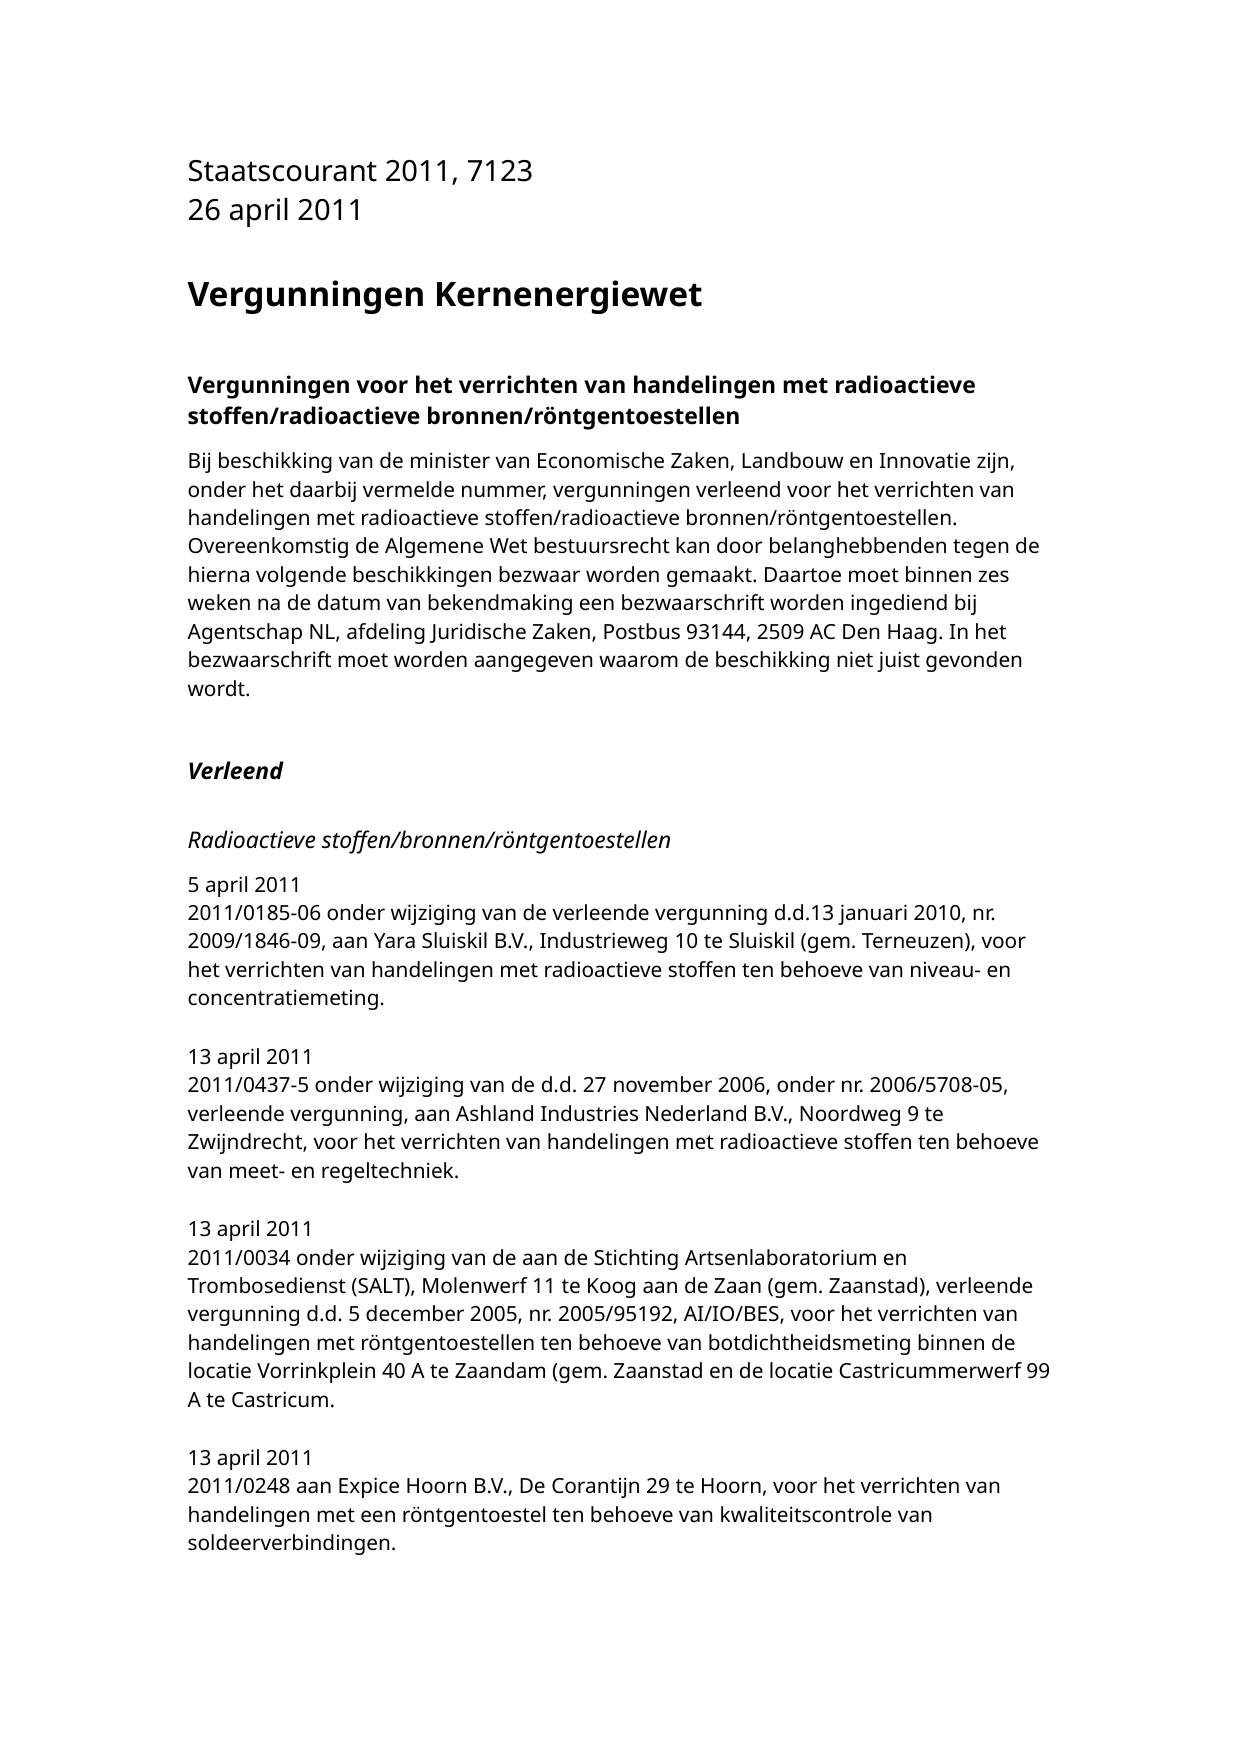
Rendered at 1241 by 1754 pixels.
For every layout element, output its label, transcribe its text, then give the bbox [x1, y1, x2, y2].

text 2011/0248 aan Expice Hoorn B.V., De Corantijn 29 te Hoorn, voor het verrichten van handelingen met een röntgentoestel ten behoeve van kwaliteitscontrole van soldeerverbindingen. [187, 1472, 1053, 1557]
text 2011/0437-5 onder wijziging van de d.d. 27 november 2006, onder nr. 2006/5708-05, verleende vergunning, aan Ashland Industries Nederland B.V., Noordweg 9 te Zwijndrecht, voor het verrichten van handelingen met radioactieve stoffen ten behoeve van meet- en regeltechniek. [187, 1070, 1053, 1184]
subtitle Vergunningen voor het verrichten van handelingen met radioactieve stoffen/radioactieve bronnen/röntgentoestellen [187, 369, 1053, 431]
text 13 april 2011 [187, 1214, 1053, 1243]
text Overeenkomstig de Algemene Wet bestuursrecht kan door belanghebbenden tegen de hierna volgende beschikkingen bezwaar worden gemaakt. Daartoe moet binnen zes weken na de datum van bekendmaking een bezwaarschrift worden ingediend bij Agentschap NL, afdeling Juridische Zaken, Postbus 93144, 2509 AC Den Haag. In het bezwaarschrift moet worden aangegeven waarom de beschikking niet juist gevonden wordt. [187, 532, 1053, 702]
subtitle Verleend [187, 755, 1053, 786]
text 2011/0034 onder wijziging van de aan de Stichting Artsenlaboratorium en Trombosedienst (SALT), Molenwerf 11 te Koog aan de Zaan (gem. Zaanstad), verleende vergunning d.d. 5 december 2005, nr. 2005/95192, AI/IO/BES, voor het verrichten van handelingen met röntgentoestellen ten behoeve van botdichtheidsmeting binnen de locatie Vorrinkplein 40 A te Zaandam (gem. Zaanstad en de locatie Castricummerwerf 99 A te Castricum. [187, 1243, 1053, 1413]
text 13 april 2011 [187, 1042, 1053, 1070]
text Bij beschikking van de minister van Economische Zaken, Landbouw en Innovatie zijn, onder het daarbij vermelde nummer, vergunningen verleend voor het verrichten van handelingen met radioactieve stoffen/radioactieve bronnen/röntgentoestellen. [187, 446, 1053, 532]
subtitle Radioactieve stoffen/bronnen/röntgentoestellen [187, 823, 1053, 855]
text 26 april 2011 [187, 190, 1053, 229]
text 13 april 2011 [187, 1443, 1053, 1472]
text 5 april 2011 [187, 870, 1053, 898]
text Staatscourant 2011, 7123 [187, 150, 1053, 190]
subtitle Vergunningen Kernenergiewet [187, 271, 1053, 316]
text 2011/0185-06 onder wijziging van de verleende vergunning d.d.13 januari 2010, nr. 2009/1846-09, aan Yara Sluiskil B.V., Industrieweg 10 te Sluiskil (gem. Terneuzen), voor het verrichten van handelingen met radioactieve stoffen ten behoeve van niveau- en concentratiemeting. [187, 898, 1053, 1012]
